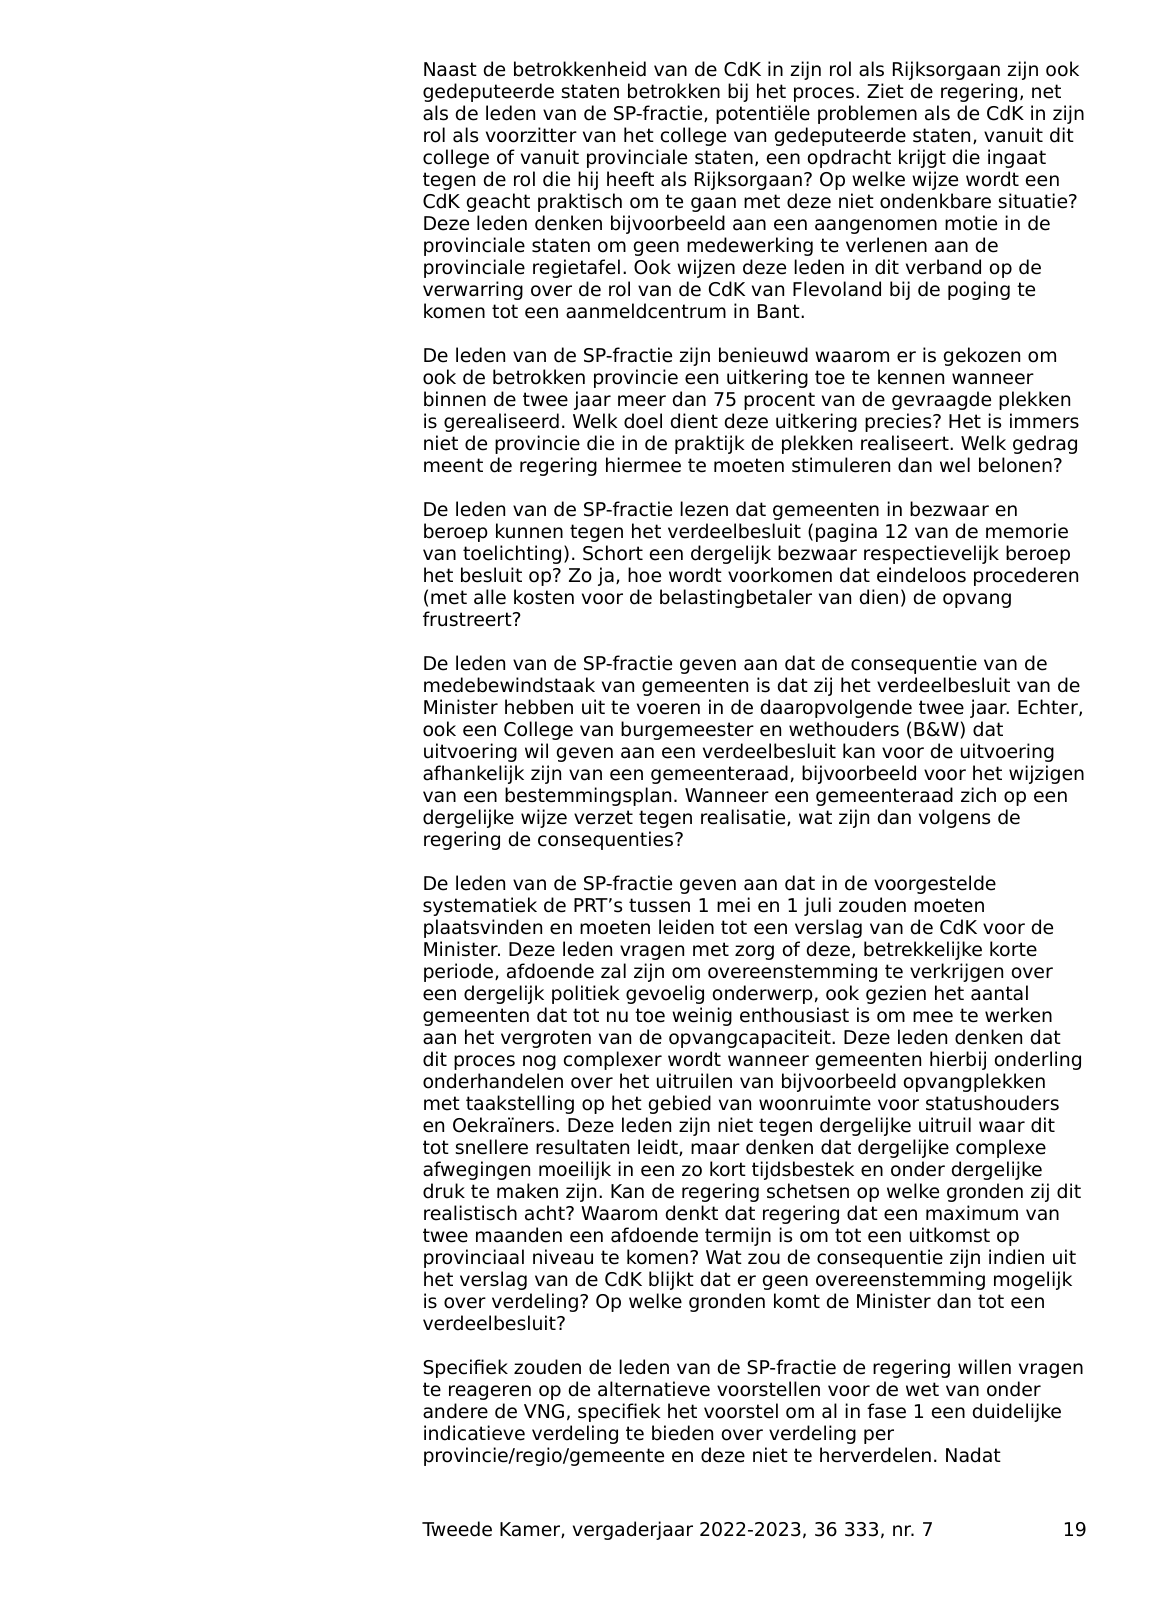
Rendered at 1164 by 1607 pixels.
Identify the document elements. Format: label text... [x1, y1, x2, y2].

text Naast de betrokkenheid van de CdK in zijn rol als Rijksorgaan zijn ook gedeputeerde staten betrokken bij het proces. Ziet de regering, net als de leden van de SP-fractie, potentiële problemen als de CdK in zijn rol als voorzitter van het college van gedeputeerde staten, vanuit dit college of vanuit provinciale staten, een opdracht krijgt die ingaat tegen de rol die hij heeft als Rijksorgaan? Op welke wijze wordt een CdK geacht praktisch om te gaan met deze niet ondenkbare situatie? Deze leden denken bijvoorbeeld aan een aangenomen motie in de provinciale staten om geen medewerking te verlenen aan de provinciale regietafel. Ook wijzen deze leden in dit verband op de verwarring over de rol van de CdK van Flevoland bij de poging te komen tot een aanmeldcentrum in Bant. [422, 59, 1087, 323]
text De leden van de SP-fractie lezen dat gemeenten in bezwaar en beroep kunnen tegen het verdeelbesluit (pagina 12 van de memorie van toelichting). Schort een dergelijk bezwaar respectievelijk beroep het besluit op? Zo ja, hoe wordt voorkomen dat eindeloos procederen (met alle kosten voor de belastingbetaler van dien) de opvang frustreert? [422, 499, 1087, 631]
text Specifiek zouden de leden van de SP-fractie de regering willen vragen te reageren op de alternatieve voorstellen voor de wet van onder andere de VNG, specifiek het voorstel om al in fase 1 een duidelijke indicatieve verdeling te bieden over verdeling per provincie/regio/gemeente en deze niet te herverdelen. Nadat [422, 1357, 1087, 1467]
text De leden van de SP-fractie geven aan dat de consequentie van de medebewindstaak van gemeenten is dat zij het verdeelbesluit van de Minister hebben uit te voeren in de daaropvolgende twee jaar. Echter, ook een College van burgemeester en wethouders (B&W) dat uitvoering wil geven aan een verdeelbesluit kan voor de uitvoering afhankelijk zijn van een gemeenteraad, bijvoorbeeld voor het wijzigen van een bestemmingsplan. Wanneer een gemeenteraad zich op een dergelijke wijze verzet tegen realisatie, wat zijn dan volgens de regering de consequenties? [422, 653, 1087, 851]
text De leden van de SP-fractie zijn benieuwd waarom er is gekozen om ook de betrokken provincie een uitkering toe te kennen wanneer binnen de twee jaar meer dan 75 procent van de gevraagde plekken is gerealiseerd. Welk doel dient deze uitkering precies? Het is immers niet de provincie die in de praktijk de plekken realiseert. Welk gedrag meent de regering hiermee te moeten stimuleren dan wel belonen? [422, 345, 1087, 477]
text De leden van de SP-fractie geven aan dat in de voorgestelde systematiek de PRT’s tussen 1 mei en 1 juli zouden moeten plaatsvinden en moeten leiden tot een verslag van de CdK voor de Minister. Deze leden vragen met zorg of deze, betrekkelijke korte periode, afdoende zal zijn om overeenstemming te verkrijgen over een dergelijk politiek gevoelig onderwerp, ook gezien het aantal gemeenten dat tot nu toe weinig enthousiast is om mee te werken aan het vergroten van de opvangcapaciteit. Deze leden denken dat dit proces nog complexer wordt wanneer gemeenten hierbij onderling onderhandelen over het uitruilen van bijvoorbeeld opvangplekken met taakstelling op het gebied van woonruimte voor statushouders en Oekraïners. Deze leden zijn niet tegen dergelijke uitruil waar dit tot snellere resultaten leidt, maar denken dat dergelijke complexe afwegingen moeilijk in een zo kort tijdsbestek en onder dergelijke druk te maken zijn. Kan de regering schetsen op welke gronden zij dit realistisch acht? Waarom denkt dat regering dat een maximum van twee maanden een afdoende termijn is om tot een uitkomst op provinciaal niveau te komen? Wat zou de consequentie zijn indien uit het verslag van de CdK blijkt dat er geen overeenstemming mogelijk is over verdeling? Op welke gronden komt de Minister dan tot een verdeelbesluit? [422, 873, 1087, 1335]
